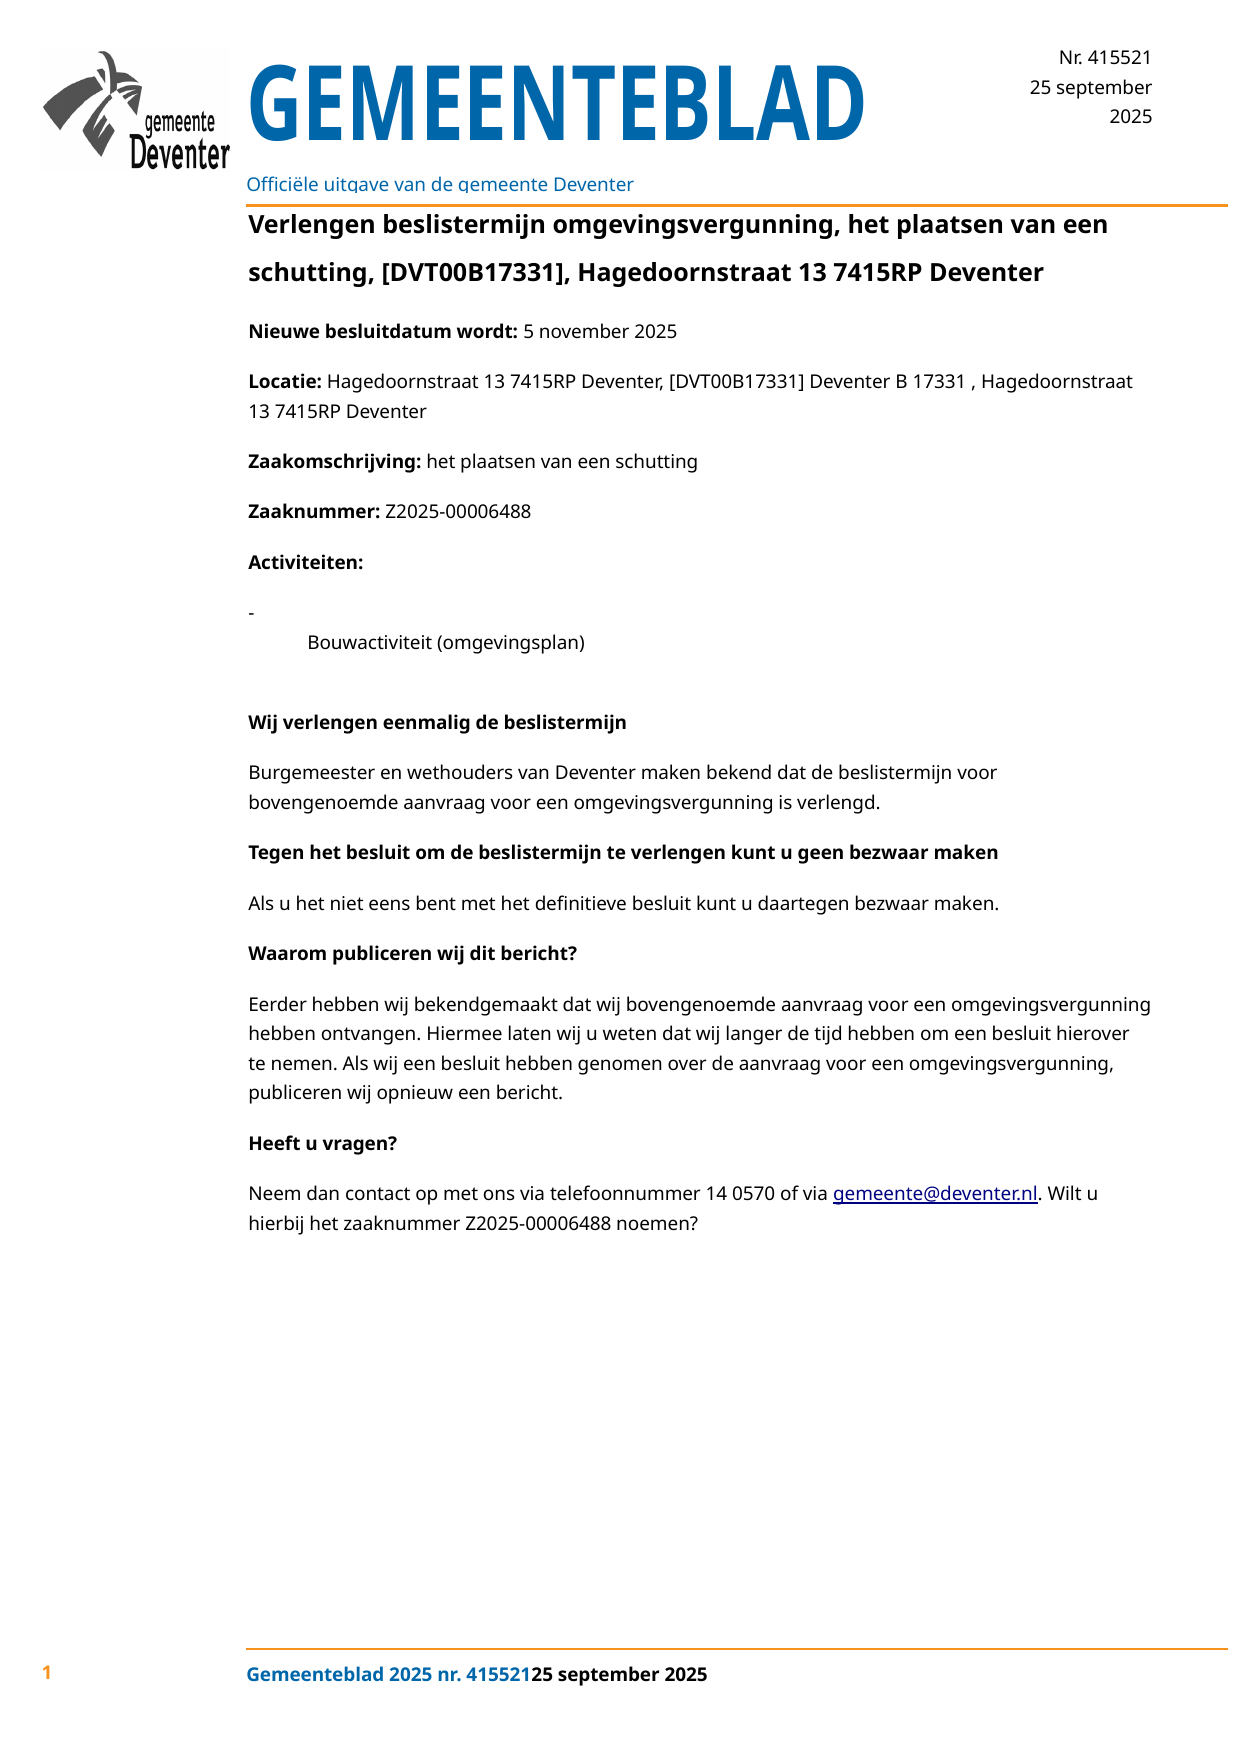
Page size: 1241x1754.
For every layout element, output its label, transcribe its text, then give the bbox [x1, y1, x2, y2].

picture [41, 47, 231, 172]
text Zaaknummer: Z2025-00006488 [248, 499, 1152, 524]
text Als u het niet eens bent met het definitieve besluit kunt u daartegen bezwaar maken. [248, 890, 1152, 916]
list Bouwactiviteit (omgevingsplan) [248, 629, 1152, 655]
text Burgemeester en wethouders van Deventer maken bekend dat de beslistermijn voor bovengenoemde aanvraag voor een omgevingsvergunning is verlengd. [248, 759, 1152, 815]
text Zaakomschrijving: het plaatsen van een schutting [248, 448, 1152, 474]
text Activiteiten: [248, 549, 1152, 575]
text Locatie: Hagedoornstraat 13 7415RP Deventer, [DVT00B17331] Deventer B 17331 , Hagedoornstraat 13 7415RP Deventer [248, 368, 1152, 424]
text Wij verlengen eenmalig de beslistermijn [248, 709, 1152, 735]
text Heeft u vragen? [248, 1130, 1152, 1156]
text Verlengen beslistermijn omgevingsvergunning, het plaatsen van een schutting, [DVT00B17331], Hagedoornstraat 13 7415RP Deventer [248, 207, 1152, 288]
text Tegen het besluit om de beslistermijn te verlengen kunt u geen bezwaar maken [248, 839, 1152, 865]
text Eerder hebben wij bekendgemaakt dat wij bovengenoemde aanvraag voor een omgevingsvergunning hebben ontvangen. Hiermee laten wij u weten dat wij langer de tijd hebben om een besluit hierover te nemen. Als wij een besluit hebben genomen over de aanvraag voor een omgevingsvergunning, publiceren wij opnieuw een bericht. [248, 991, 1152, 1105]
text Neem dan contact op met ons via telefoonnummer 14 0570 of via gemeente@deventer.nl. Wilt u hierbij het zaaknummer Z2025-00006488 noemen? [248, 1180, 1152, 1236]
text Nieuwe besluitdatum wordt: 5 november 2025 [248, 318, 1152, 344]
text Waarom publiceren wij dit bericht? [248, 940, 1152, 966]
